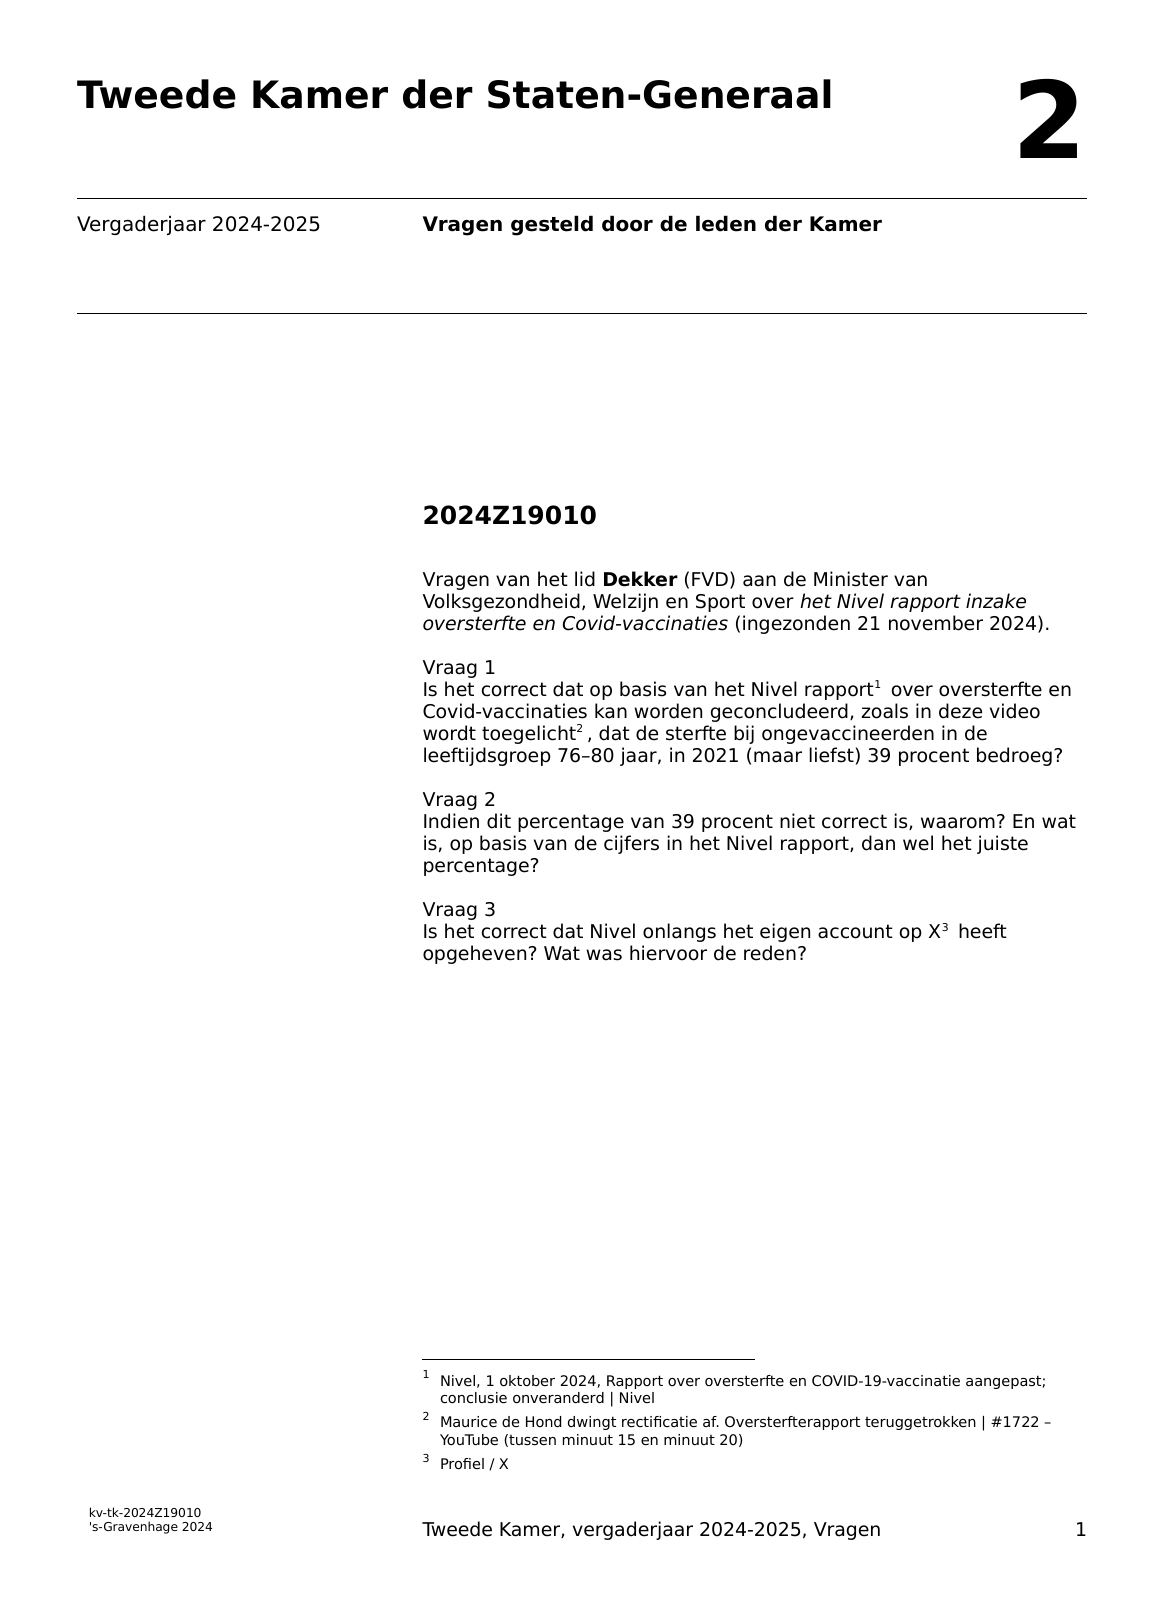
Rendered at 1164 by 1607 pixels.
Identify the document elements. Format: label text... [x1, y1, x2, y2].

text 2024Z19010 [422, 501, 1087, 531]
table_cell Vragen gesteld door de leden der Kamer [422, 199, 1087, 313]
text Is het correct dat Nivel onlangs het eigen account op X heeft opgeheven? Wat was hiervoor de reden? [422, 921, 1087, 965]
text Profiel / X [422, 1452, 1087, 1474]
table_header Tweede Kamer der Staten-Generaal [77, 59, 886, 198]
text Vraag 1 [422, 657, 1087, 679]
table_header 2 [886, 59, 1087, 198]
text Vragen van het lid Dekker (FVD) aan de Minister van Volksgezondheid, Welzijn en Sport over het Nivel rapport inzake oversterfte en Covid-vaccinaties (ingezonden 21 november 2024). [422, 569, 1087, 635]
text Nivel, 1 oktober 2024, Rapport over oversterfte en COVID-19-vaccinatie aangepast; conclusie onveranderd | Nivel [422, 1368, 1087, 1407]
text Indien dit percentage van 39 procent niet correct is, waarom? En wat is, op basis van de cijfers in het Nivel rapport, dan wel het juiste percentage? [422, 811, 1087, 877]
text 's-Gravenhage 2024 [88, 1520, 323, 1534]
text Maurice de Hond dwingt rectificatie af. Oversterfterapport teruggetrokken | #1722 – YouTube (tussen minuut 15 en minuut 20) [422, 1410, 1087, 1449]
text Vraag 3 [422, 899, 1087, 921]
text Vraag 2 [422, 789, 1087, 811]
table_cell Vergaderjaar 2024-2025 [77, 199, 422, 313]
text Is het correct dat op basis van het Nivel rapport over oversterfte en Covid-vaccinaties kan worden geconcludeerd, zoals in deze video wordt toegelicht, dat de sterfte bij ongevaccineerden in de leeftijdsgroep 76–80 jaar, in 2021 (maar liefst) 39 procent bedroeg? [422, 679, 1087, 767]
text kv-tk-2024Z19010 [88, 1506, 323, 1520]
